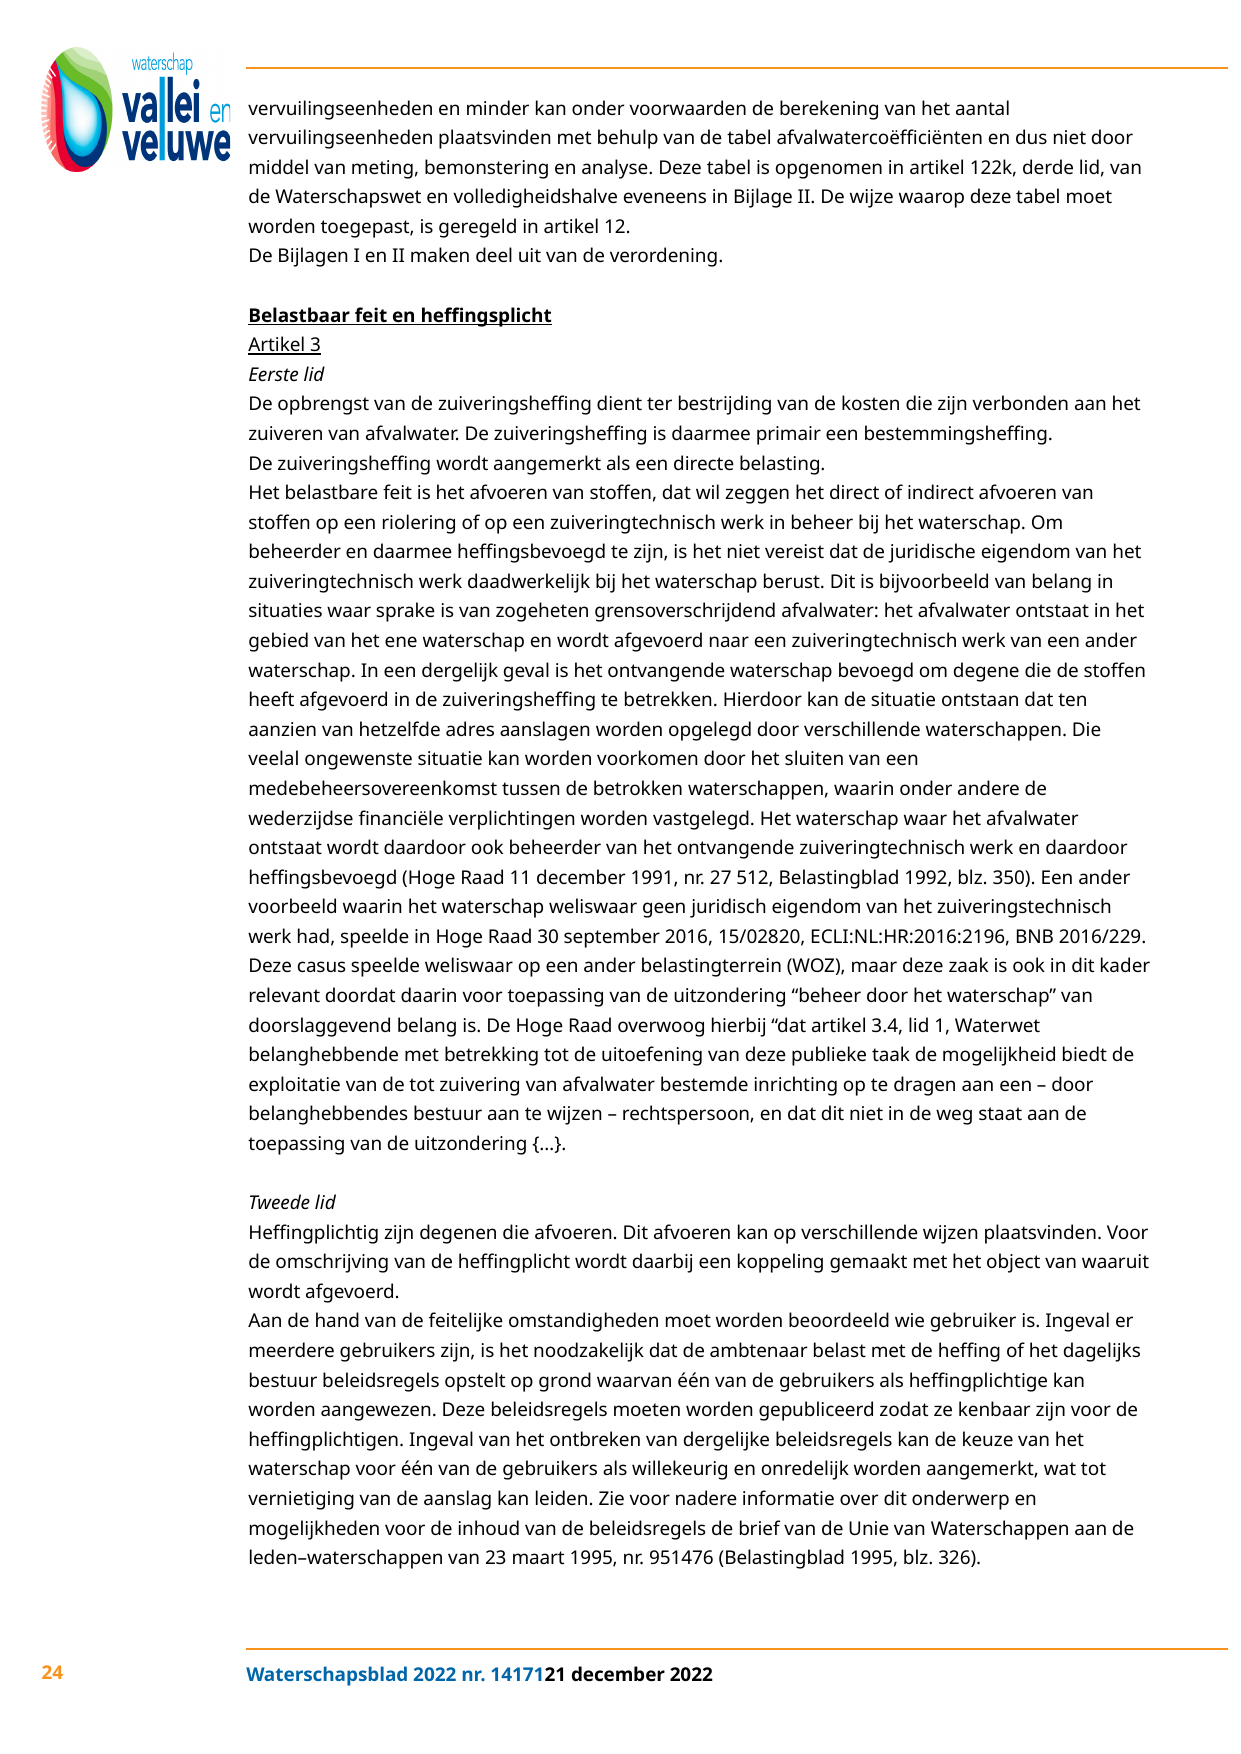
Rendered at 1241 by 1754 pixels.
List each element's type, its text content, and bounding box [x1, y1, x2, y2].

text De zuiveringsheffing wordt aangemerkt als een directe belasting. [248, 450, 1152, 476]
text Aan de hand van de feitelijke omstandigheden moet worden beoordeeld wie gebruiker is. Ingeval er meerdere gebruikers zijn, is het noodzakelijk dat de ambtenaar belast met de heffing of het dagelijks bestuur beleidsregels opstelt op grond waarvan één van de gebruikers als heffingplichtige kan worden aangewezen. Deze beleidsregels moeten worden gepubliceerd zodat ze kenbaar zijn voor de heffingplichtigen. Ingeval van het ontbreken van dergelijke beleidsregels kan de keuze van het waterschap voor één van de gebruikers als willekeurig en onredelijk worden aangemerkt, wat tot vernietiging van de aanslag kan leiden. Zie voor nadere informatie over dit onderwerp en mogelijkheden voor de inhoud van de beleidsregels de brief van de Unie van Waterschappen aan de leden–waterschappen van 23 maart 1995, nr. 951476 (Belastingblad 1995, blz. 326). [248, 1308, 1152, 1570]
text Het belastbare feit is het afvoeren van stoffen, dat wil zeggen het direct of indirect afvoeren van stoffen op een riolering of op een zuiveringtechnisch werk in beheer bij het waterschap. Om beheerder en daarmee heffingsbevoegd te zijn, is het niet vereist dat de juridische eigendom van het zuiveringtechnisch werk daadwerkelijk bij het waterschap berust. Dit is bijvoorbeeld van belang in situaties waar sprake is van zogeheten grensoverschrijdend afvalwater: het afvalwater ontstaat in het gebied van het ene waterschap en wordt afgevoerd naar een zuiveringtechnisch werk van een ander waterschap. In een dergelijk geval is het ontvangende waterschap bevoegd om degene die de stoffen heeft afgevoerd in de zuiveringsheffing te betrekken. Hierdoor kan de situatie ontstaan dat ten aanzien van hetzelfde adres aanslagen worden opgelegd door verschillende waterschappen. Die veelal ongewenste situatie kan worden voorkomen door het sluiten van een medebeheersovereenkomst tussen de betrokken waterschappen, waarin onder andere de wederzijdse financiële verplichtingen worden vastgelegd. Het waterschap waar het afvalwater ontstaat wordt daardoor ook beheerder van het ontvangende zuiveringtechnisch werk en daardoor heffingsbevoegd (Hoge Raad 11 december 1991, nr. 27 512, Belastingblad 1992, blz. 350). Een ander voorbeeld waarin het waterschap weliswaar geen juridisch eigendom van het zuiveringstechnisch werk had, speelde in Hoge Raad 30 september 2016, 15/02820, ECLI:NL:HR:2016:2196, BNB 2016/229. Deze casus speelde weliswaar op een ander belastingterrein (WOZ), maar deze zaak is ook in dit kader relevant doordat daarin voor toepassing van de uitzondering “beheer door het waterschap” van doorslaggevend belang is. De Hoge Raad overwoog hierbij “dat artikel 3.4, lid 1, Waterwet belanghebbende met betrekking tot de uitoefening van deze publieke taak de mogelijkheid biedt de exploitatie van de tot zuivering van afvalwater bestemde inrichting op te dragen aan een – door belanghebbendes bestuur aan te wijzen – rechtspersoon, en dat dit niet in de weg staat aan de toepassing van de uitzondering {…}. [248, 479, 1152, 1156]
text Heffingplichtig zijn degenen die afvoeren. Dit afvoeren kan op verschillende wijzen plaatsvinden. Voor de omschrijving van de heffingplicht wordt daarbij een koppeling gemaakt met het object van waaruit wordt afgevoerd. [248, 1219, 1152, 1304]
text De Bijlagen I en II maken deel uit van de verordening. [248, 243, 1152, 268]
text Belastbaar feit en heffingsplicht [248, 302, 1152, 328]
text Artikel 3 [248, 331, 1152, 357]
text Eerste lid [248, 361, 1152, 387]
text vervuilingseenheden en minder kan onder voorwaarden de berekening van het aantal vervuilingseenheden plaatsvinden met behulp van de tabel afvalwatercoëfficiënten en dus niet door middel van meting, bemonstering en analyse. Deze tabel is opgenomen in artikel 122k, derde lid, van de Waterschapswet en volledigheidshalve eveneens in Bijlage II. De wijze waarop deze tabel moet worden toegepast, is geregeld in artikel 12. [248, 95, 1152, 239]
picture [41, 47, 231, 172]
text De opbrengst van de zuiveringsheffing dient ter bestrijding van de kosten die zijn verbonden aan het zuiveren van afvalwater. De zuiveringsheffing is daarmee primair een bestemmingsheffing. [248, 391, 1152, 446]
text Tweede lid [248, 1189, 1152, 1215]
